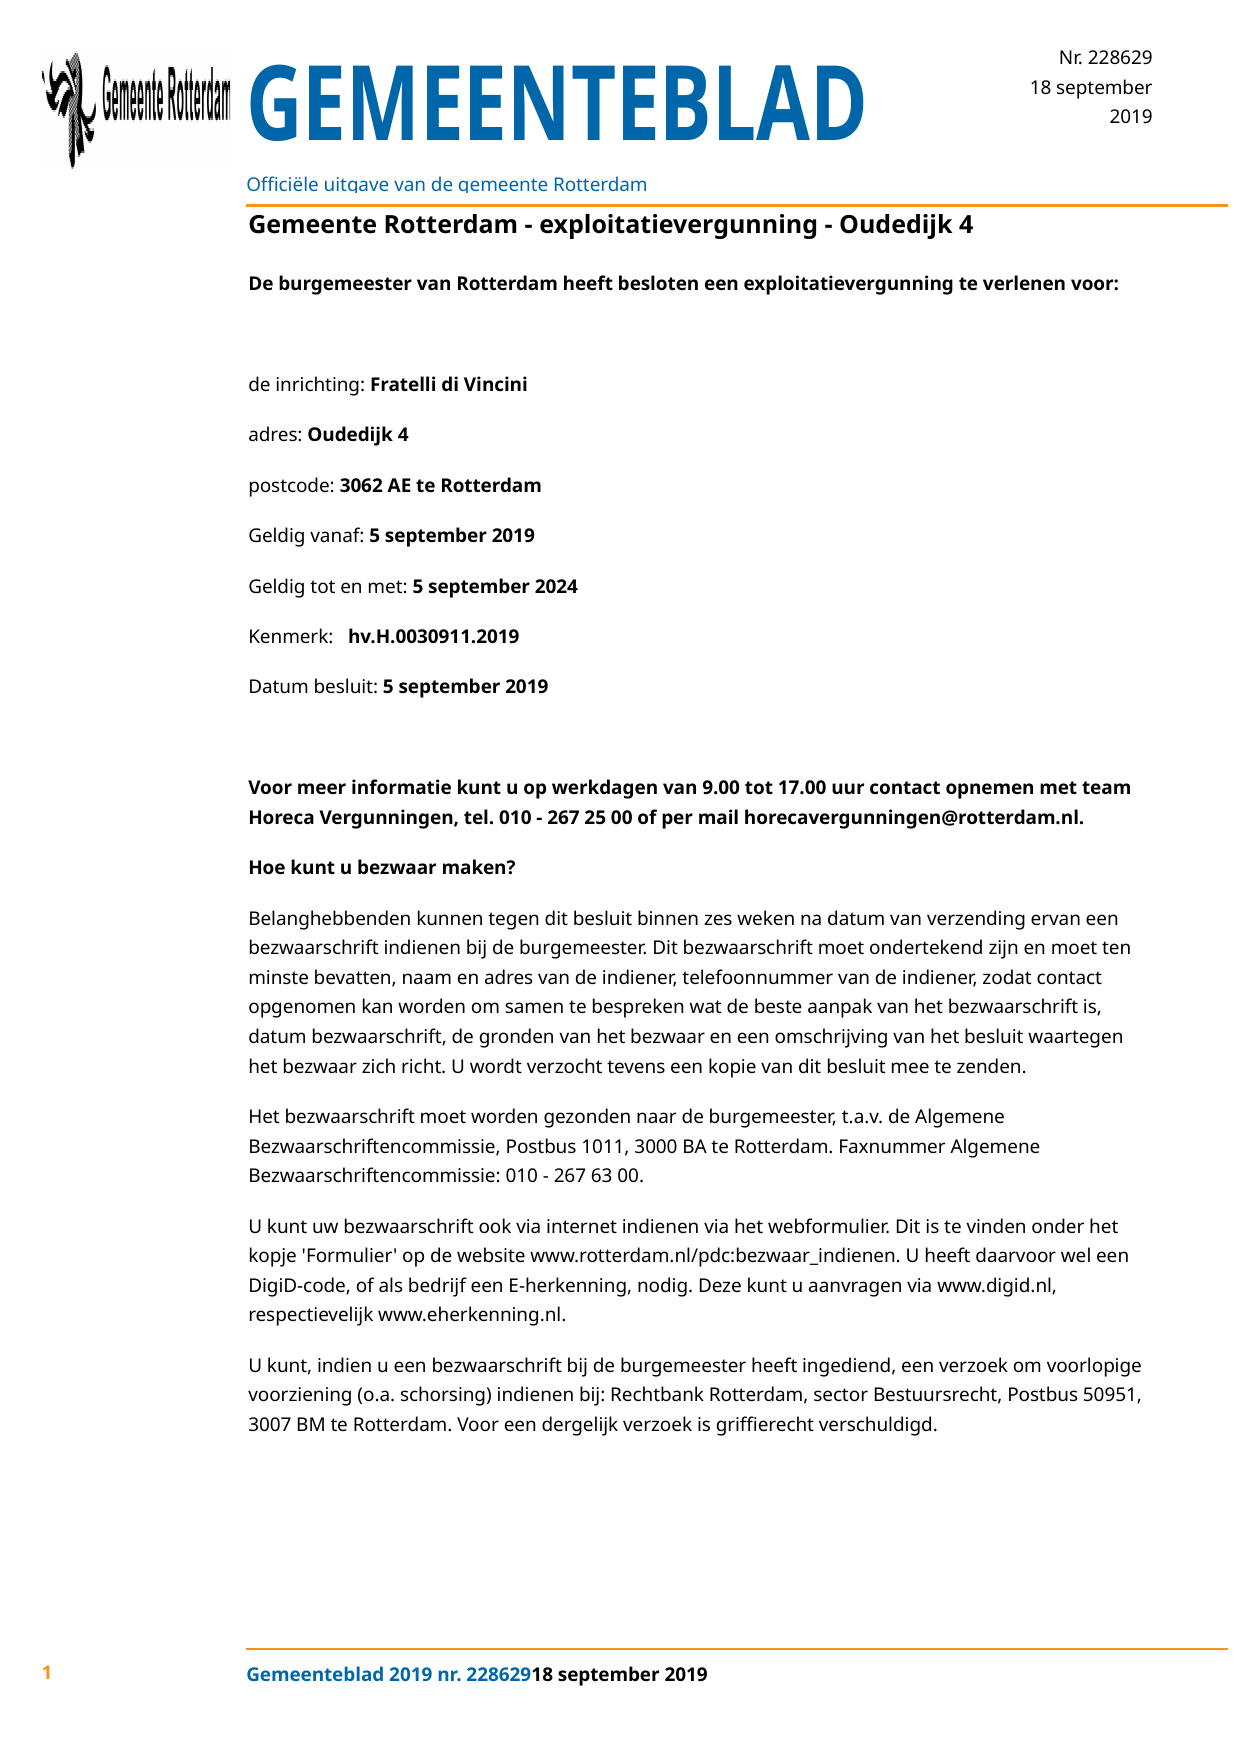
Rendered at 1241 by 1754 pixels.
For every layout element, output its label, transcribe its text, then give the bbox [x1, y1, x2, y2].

picture [41, 47, 231, 172]
text Hoe kunt u bezwaar maken? [248, 854, 1152, 880]
text de inrichting: Fratelli di Vincini [248, 371, 1152, 397]
text Belanghebbenden kunnen tegen dit besluit binnen zes weken na datum van verzending ervan een bezwaarschrift indienen bij de burgemeester. Dit bezwaarschrift moet ondertekend zijn en moet ten minste bevatten, naam en adres van de indiener, telefoonnummer van de indiener, zodat contact opgenomen kan worden om samen te bespreken wat de beste aanpak van het bezwaarschrift is, datum bezwaarschrift, de gronden van het bezwaar en een omschrijving van het besluit waartegen het bezwaar zich richt. U wordt verzocht tevens een kopie van dit besluit mee te zenden. [248, 905, 1152, 1078]
text De burgemeester van Rotterdam heeft besloten een exploitatievergunning te verlenen voor: [248, 270, 1152, 296]
text Kenmerk: hv.H.0030911.2019 [248, 623, 1152, 649]
text U kunt uw bezwaarschrift ook via internet indienen via het webformulier. Dit is te vinden onder het kopje 'Formulier' op de website www.rotterdam.nl/pdc:bezwaar_indienen. U heeft daarvoor wel een DigiD-code, of als bedrijf een E-herkenning, nodig. Deze kunt u aanvragen via www.digid.nl, respectievelijk www.eherkenning.nl. [248, 1213, 1152, 1327]
text U kunt, indien u een bezwaarschrift bij de burgemeester heeft ingediend, een verzoek om voorlopige voorziening (o.a. schorsing) indienen bij: Rechtbank Rotterdam, sector Bestuursrecht, Postbus 50951, 3007 BM te Rotterdam. Voor een dergelijk verzoek is griffierecht verschuldigd. [248, 1352, 1152, 1437]
text Geldig tot en met: 5 september 2024 [248, 573, 1152, 598]
text postcode: 3062 AE te Rotterdam [248, 472, 1152, 498]
text Het bezwaarschrift moet worden gezonden naar de burgemeester, t.a.v. de Algemene Bezwaarschriftencommissie, Postbus 1011, 3000 BA te Rotterdam. Faxnummer Algemene Bezwaarschriftencommissie: 010 - 267 63 00. [248, 1103, 1152, 1188]
text Geldig vanaf: 5 september 2019 [248, 522, 1152, 548]
text adres: Oudedijk 4 [248, 422, 1152, 447]
text Voor meer informatie kunt u op werkdagen van 9.00 tot 17.00 uur contact opnemen met team Horeca Vergunningen, tel. 010 - 267 25 00 of per mail horecavergunningen@rotterdam.nl. [248, 774, 1152, 830]
text Datum besluit: 5 september 2019 [248, 674, 1152, 699]
text Gemeente Rotterdam - exploitatievergunning - Oudedijk 4 [248, 207, 1152, 241]
